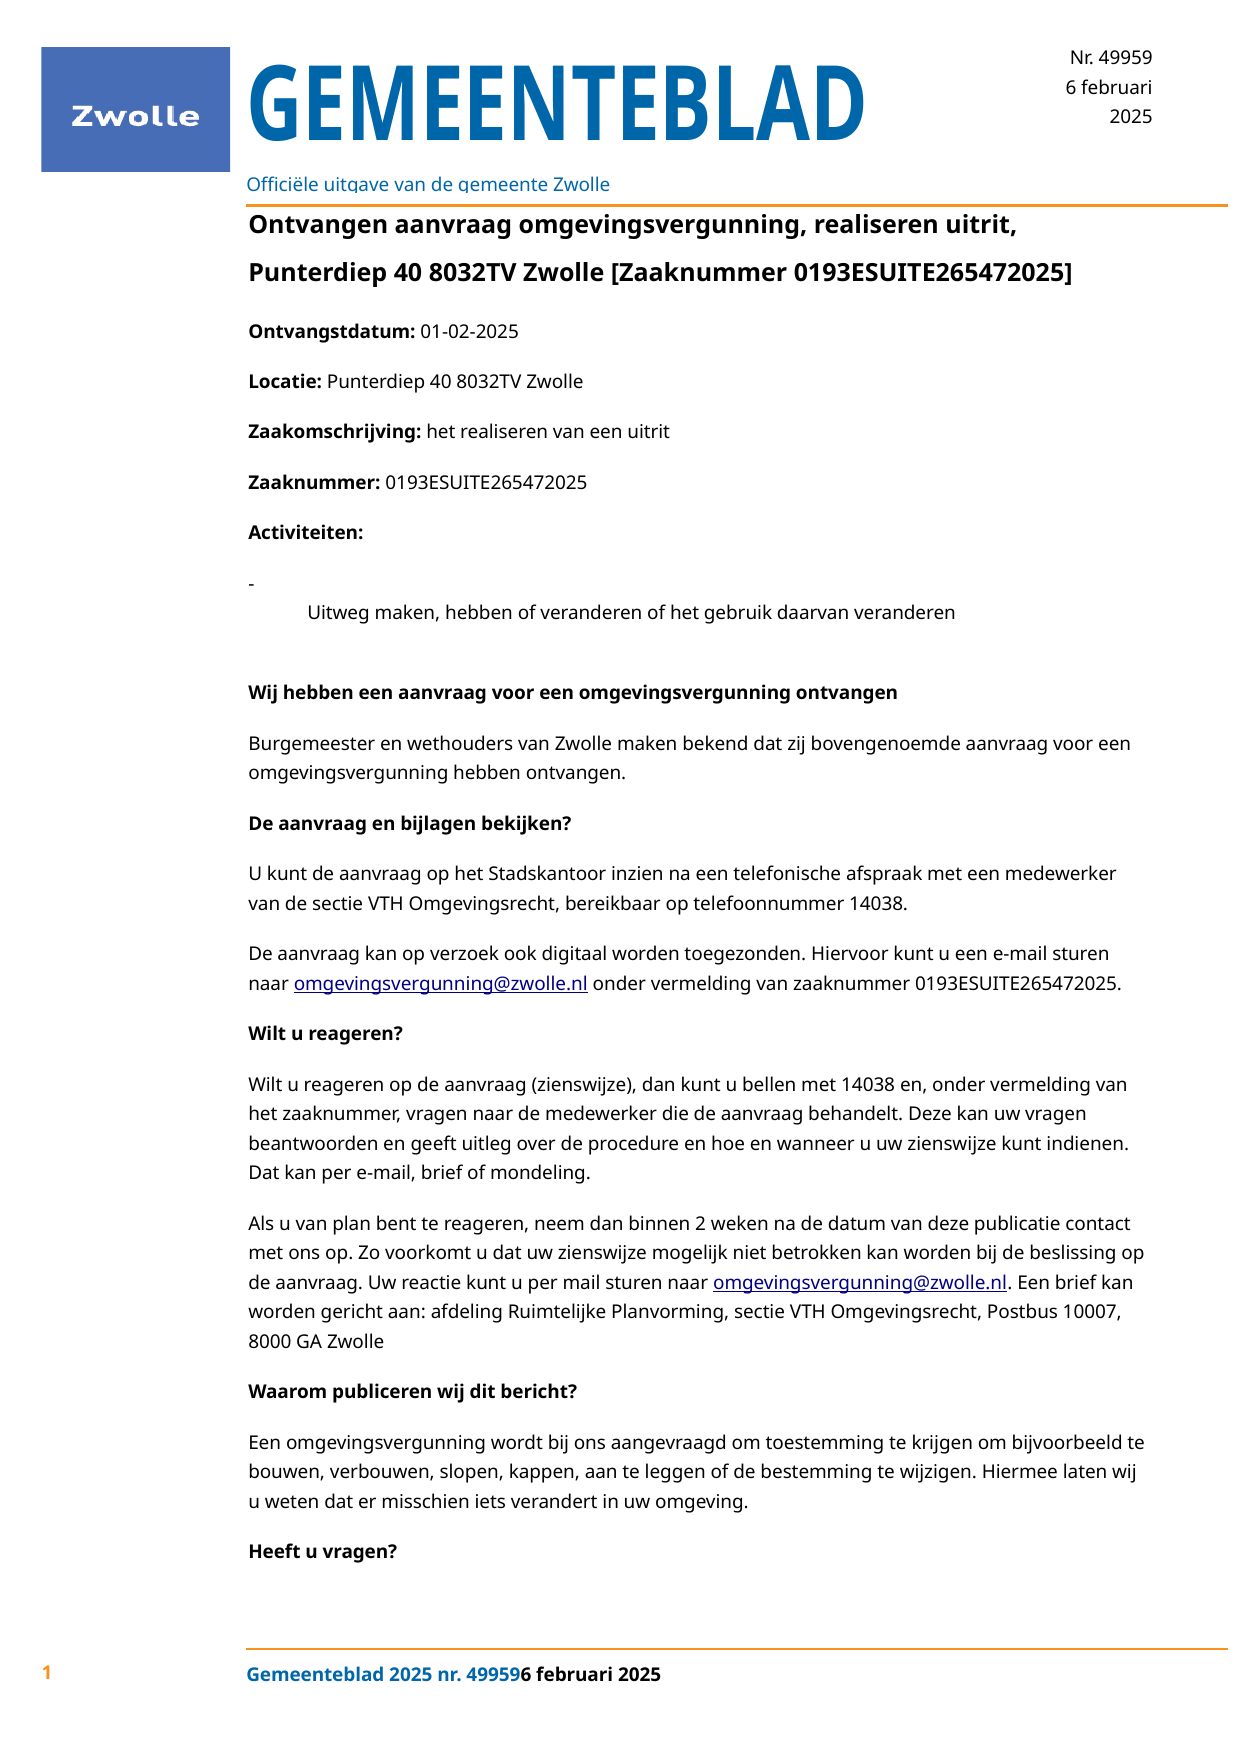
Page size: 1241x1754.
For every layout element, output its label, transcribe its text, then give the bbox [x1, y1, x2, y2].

text Wilt u reageren? [248, 1020, 1152, 1046]
text Zaaknummer: 0193ESUITE265472025 [248, 469, 1152, 495]
text Ontvangstdatum: 01-02-2025 [248, 318, 1152, 344]
picture [41, 47, 231, 172]
text Zaakomschrijving: het realiseren van een uitrit [248, 419, 1152, 444]
text Locatie: Punterdiep 40 8032TV Zwolle [248, 368, 1152, 394]
text Wij hebben een aanvraag voor een omgevingsvergunning ontvangen [248, 679, 1152, 705]
text De aanvraag en bijlagen bekijken? [248, 810, 1152, 836]
text Activiteiten: [248, 519, 1152, 545]
text Ontvangen aanvraag omgevingsvergunning, realiseren uitrit, Punterdiep 40 8032TV Zwolle [Zaaknummer 0193ESUITE265472025] [248, 207, 1152, 288]
text Burgemeester en wethouders van Zwolle maken bekend dat zij bovengenoemde aanvraag voor een omgevingsvergunning hebben ontvangen. [248, 730, 1152, 785]
text De aanvraag kan op verzoek ook digitaal worden toegezonden. Hiervoor kunt u een e-mail sturen naar omgevingsvergunning@zwolle.nl onder vermelding van zaaknummer 0193ESUITE265472025. [248, 940, 1152, 996]
text Een omgevingsvergunning wordt bij ons aangevraagd om toestemming te krijgen om bijvoorbeeld te bouwen, verbouwen, slopen, kappen, aan te leggen of de bestemming te wijzigen. Hiermee laten wij u weten dat er misschien iets verandert in uw omgeving. [248, 1429, 1152, 1514]
text Wilt u reageren op de aanvraag (zienswijze), dan kunt u bellen met 14038 en, onder vermelding van het zaaknummer, vragen naar de medewerker die de aanvraag behandelt. Deze kan uw vragen beantwoorden en geeft uitleg over de procedure en hoe en wanneer u uw zienswijze kunt indienen. Dat kan per e-mail, brief of mondeling. [248, 1071, 1152, 1185]
text Heeft u vragen? [248, 1539, 1152, 1564]
text Waarom publiceren wij dit bericht? [248, 1379, 1152, 1404]
list Uitweg maken, hebben of veranderen of het gebruik daarvan veranderen [248, 599, 1152, 625]
text U kunt de aanvraag op het Stadskantoor inzien na een telefonische afspraak met een medewerker van de sectie VTH Omgevingsrecht, bereikbaar op telefoonnummer 14038. [248, 860, 1152, 916]
text Als u van plan bent te reageren, neem dan binnen 2 weken na de datum van deze publicatie contact met ons op. Zo voorkomt u dat uw zienswijze mogelijk niet betrokken kan worden bij de beslissing op de aanvraag. Uw reactie kunt u per mail sturen naar omgevingsvergunning@zwolle.nl. Een brief kan worden gericht aan: afdeling Ruimtelijke Planvorming, sectie VTH Omgevingsrecht, Postbus 10007, 8000 GA Zwolle [248, 1210, 1152, 1354]
